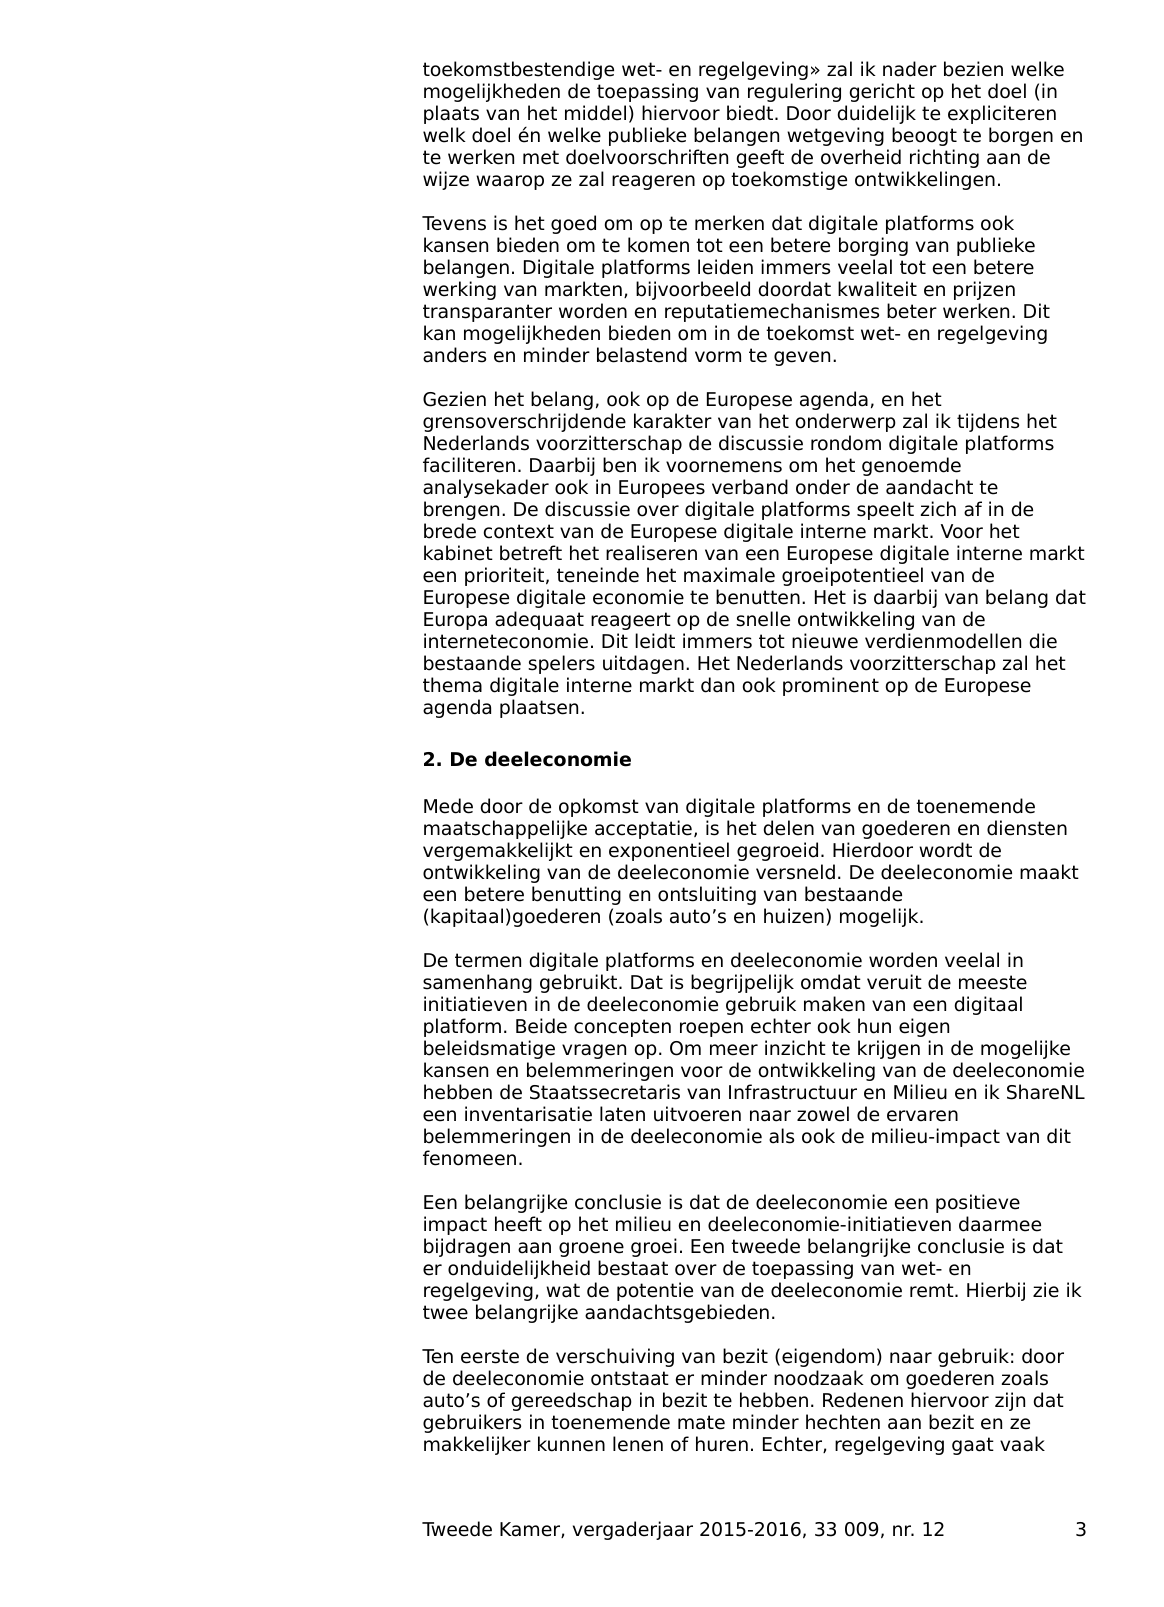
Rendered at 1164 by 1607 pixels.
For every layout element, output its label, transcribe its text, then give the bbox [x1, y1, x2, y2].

text Ten eerste de verschuiving van bezit (eigendom) naar gebruik: door de deeleconomie ontstaat er minder noodzaak om goederen zoals auto’s of gereedschap in bezit te hebben. Redenen hiervoor zijn dat gebruikers in toenemende mate minder hechten aan bezit en ze makkelijker kunnen lenen of huren. Echter, regelgeving gaat vaak [422, 1346, 1087, 1456]
text Een belangrijke conclusie is dat de deeleconomie een positieve impact heeft op het milieu en deeleconomie-initiatieven daarmee bijdragen aan groene groei. Een tweede belangrijke conclusie is dat er onduidelijkheid bestaat over de toepassing van wet- en regelgeving, wat de potentie van de deeleconomie remt. Hierbij zie ik twee belangrijke aandachtsgebieden. [422, 1192, 1087, 1324]
text Gezien het belang, ook op de Europese agenda, en het grensoverschrijdende karakter van het onderwerp zal ik tijdens het Nederlands voorzitterschap de discussie rondom digitale platforms faciliteren. Daarbij ben ik voornemens om het genoemde analysekader ook in Europees verband onder de aandacht te brengen. De discussie over digitale platforms speelt zich af in de brede context van de Europese digitale interne markt. Voor het kabinet betreft het realiseren van een Europese digitale interne markt een prioriteit, teneinde het maximale groeipotentieel van de Europese digitale economie te benutten. Het is daarbij van belang dat Europa adequaat reageert op de snelle ontwikkeling van de interneteconomie. Dit leidt immers tot nieuwe verdienmodellen die bestaande spelers uitdagen. Het Nederlands voorzitterschap zal het thema digitale interne markt dan ook prominent op de Europese agenda plaatsen. [422, 389, 1087, 719]
subtitle 2. De deeleconomie [422, 749, 1087, 771]
text Mede door de opkomst van digitale platforms en de toenemende maatschappelijke acceptatie, is het delen van goederen en diensten vergemakkelijkt en exponentieel gegroeid. Hierdoor wordt de ontwikkeling van de deeleconomie versneld. De deeleconomie maakt een betere benutting en ontsluiting van bestaande (kapitaal)goederen (zoals auto’s en huizen) mogelijk. [422, 796, 1087, 928]
text toekomstbestendige wet- en regelgeving» zal ik nader bezien welke mogelijkheden de toepassing van regulering gericht op het doel (in plaats van het middel) hiervoor biedt. Door duidelijk te expliciteren welk doel én welke publieke belangen wetgeving beoogt te borgen en te werken met doelvoorschriften geeft de overheid richting aan de wijze waarop ze zal reageren op toekomstige ontwikkelingen. [422, 59, 1087, 191]
text Tevens is het goed om op te merken dat digitale platforms ook kansen bieden om te komen tot een betere borging van publieke belangen. Digitale platforms leiden immers veelal tot een betere werking van markten, bijvoorbeeld doordat kwaliteit en prijzen transparanter worden en reputatiemechanismes beter werken. Dit kan mogelijkheden bieden om in de toekomst wet- en regelgeving anders en minder belastend vorm te geven. [422, 213, 1087, 367]
text De termen digitale platforms en deeleconomie worden veelal in samenhang gebruikt. Dat is begrijpelijk omdat veruit de meeste initiatieven in de deeleconomie gebruik maken van een digitaal platform. Beide concepten roepen echter ook hun eigen beleidsmatige vragen op. Om meer inzicht te krijgen in de mogelijke kansen en belemmeringen voor de ontwikkeling van de deeleconomie hebben de Staatssecretaris van Infrastructuur en Milieu en ik ShareNL een inventarisatie laten uitvoeren naar zowel de ervaren belemmeringen in de deeleconomie als ook de milieu-impact van dit fenomeen. [422, 950, 1087, 1170]
